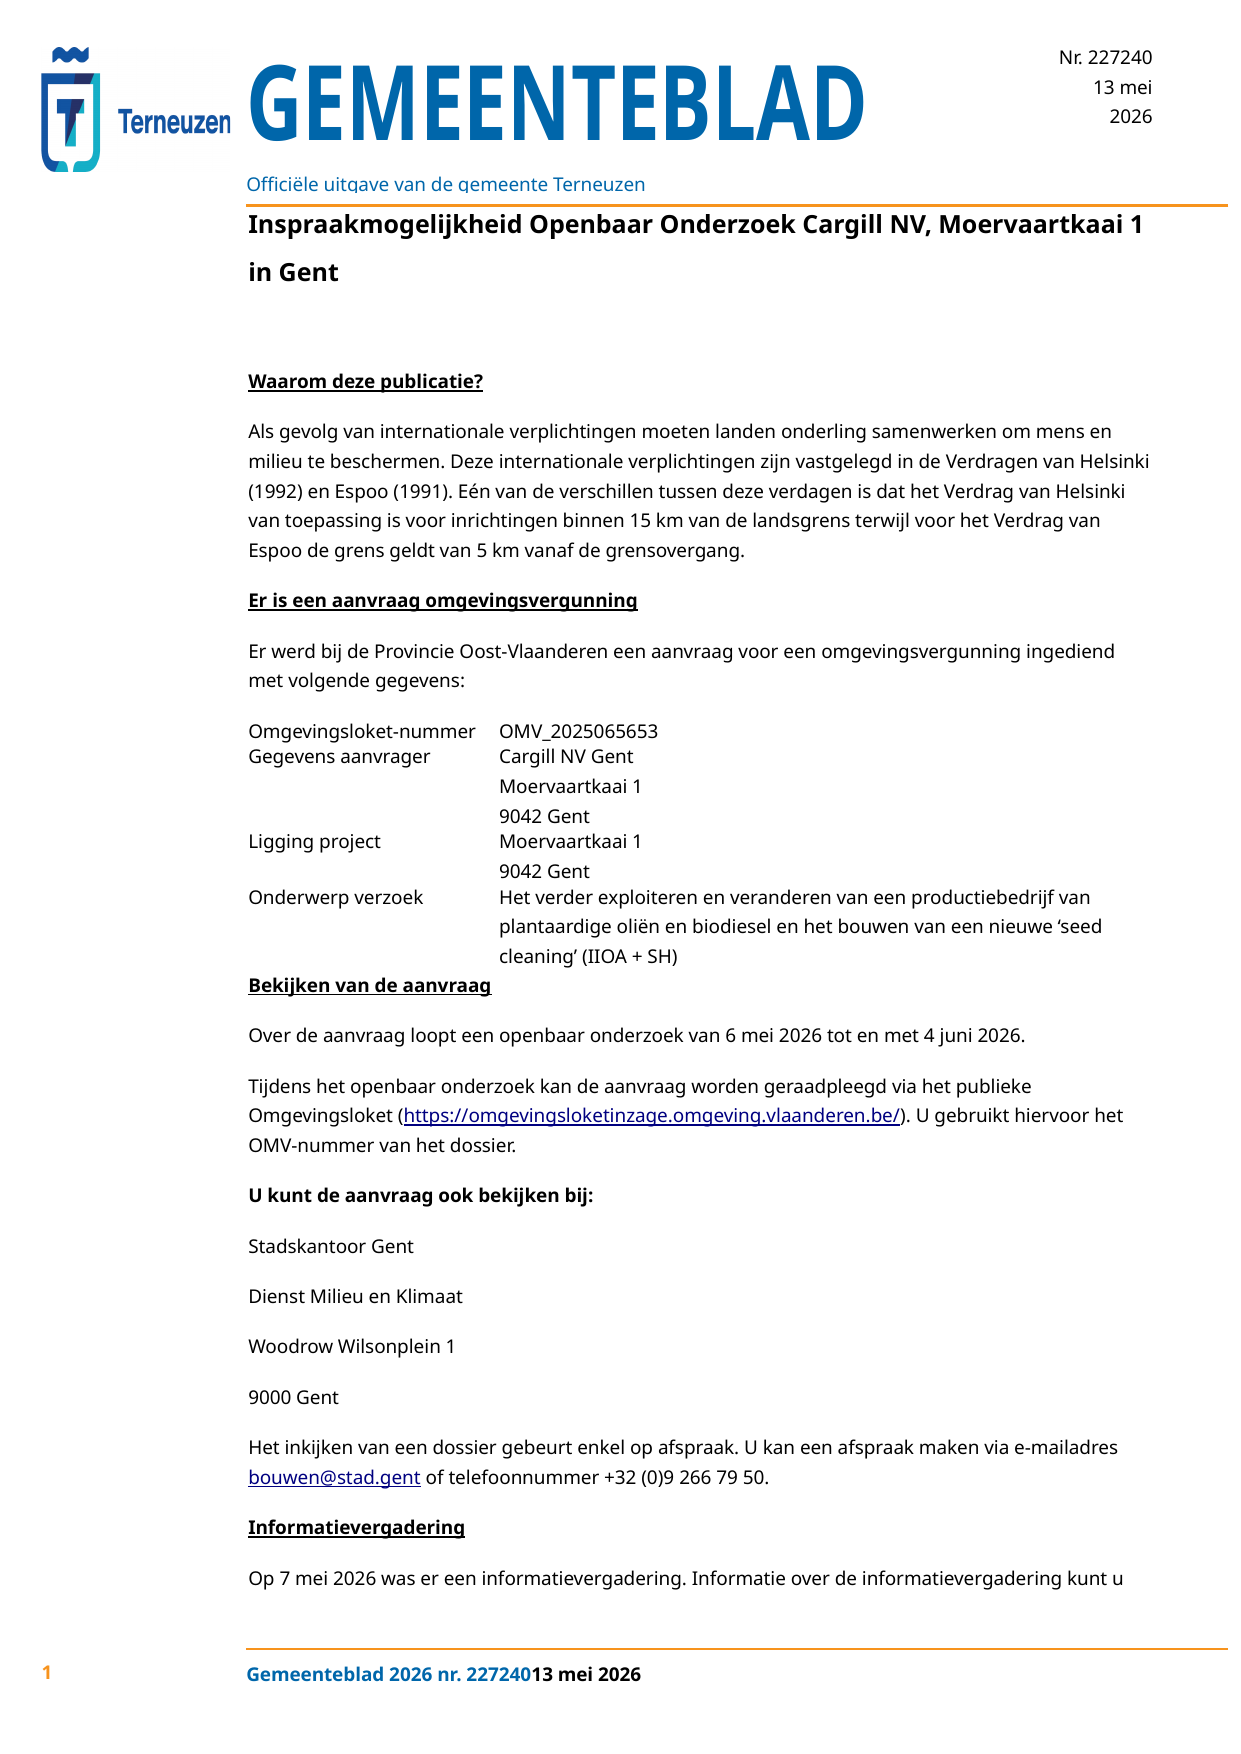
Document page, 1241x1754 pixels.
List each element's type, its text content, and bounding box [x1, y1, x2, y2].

text Woodrow Wilsonplein 1 [248, 1334, 1152, 1359]
text Dienst Milieu en Klimaat [248, 1283, 1152, 1309]
text Informatievergadering [248, 1514, 1152, 1540]
text Het inkijken van een dossier gebeurt enkel op afspraak. U kan een afspraak maken via e-mailadres bouwen@stad.gent of telefoonnummer +32 (0)9 266 79 50. [248, 1434, 1152, 1490]
table_header OMV_2025065653 [499, 718, 1152, 744]
text Als gevolg van internationale verplichtingen moeten landen onderling samenwerken om mens en milieu te beschermen. Deze internationale verplichtingen zijn vastgelegd in de Verdragen van Helsinki (1992) en Espoo (1991). Eén van de verschillen tussen deze verdagen is dat het Verdrag van Helsinki van toepassing is voor inrichtingen binnen 15 km van de landsgrens terwijl voor het Verdrag van Espoo de grens geldt van 5 km vanaf de grensovergang. [248, 419, 1152, 563]
table_cell Gegevens aanvrager [248, 744, 499, 829]
text U kunt de aanvraag ook bekijken bij: [248, 1182, 1152, 1208]
text Waarom deze publicatie? [248, 368, 1152, 394]
text Bekijken van de aanvraag [248, 972, 1152, 998]
table_cell Onderwerp verzoek [248, 884, 499, 969]
text Stadskantoor Gent [248, 1233, 1152, 1259]
table_cell Het verder exploiteren en veranderen van een productiebedrijf van plantaardige oliën en biodiesel en het bouwen van een nieuwe ‘seed cleaning’ (IIOA + SH) [499, 884, 1152, 969]
text 9000 Gent [248, 1384, 1152, 1410]
text Op 7 mei 2026 was er een informatievergadering. Informatie over de informatievergadering kunt u [248, 1565, 1152, 1591]
text Over de aanvraag loopt een openbaar onderzoek van 6 mei 2026 tot en met 4 juni 2026. [248, 1022, 1152, 1048]
table_cell Cargill NV Gent Moervaartkaai 1 9042 Gent [499, 744, 1152, 829]
text Er werd bij de Provincie Oost-Vlaanderen een aanvraag voor een omgevingsvergunning ingediend met volgende gegevens: [248, 638, 1152, 693]
text Er is een aanvraag omgevingsvergunning [248, 587, 1152, 613]
table_cell Ligging project [248, 829, 499, 884]
text Inspraakmogelijkheid Openbaar Onderzoek Cargill NV, Moervaartkaai 1 in Gent [248, 207, 1152, 288]
table_header Omgevingsloket-nummer [248, 718, 499, 744]
table_cell Moervaartkaai 1 9042 Gent [499, 829, 1152, 884]
text Tijdens het openbaar onderzoek kan de aanvraag worden geraadpleegd via het publieke Omgevingsloket (https://omgevingsloketinzage.omgeving.vlaanderen.be/). U gebruikt hiervoor het OMV-nummer van het dossier. [248, 1073, 1152, 1158]
picture [41, 47, 231, 172]
